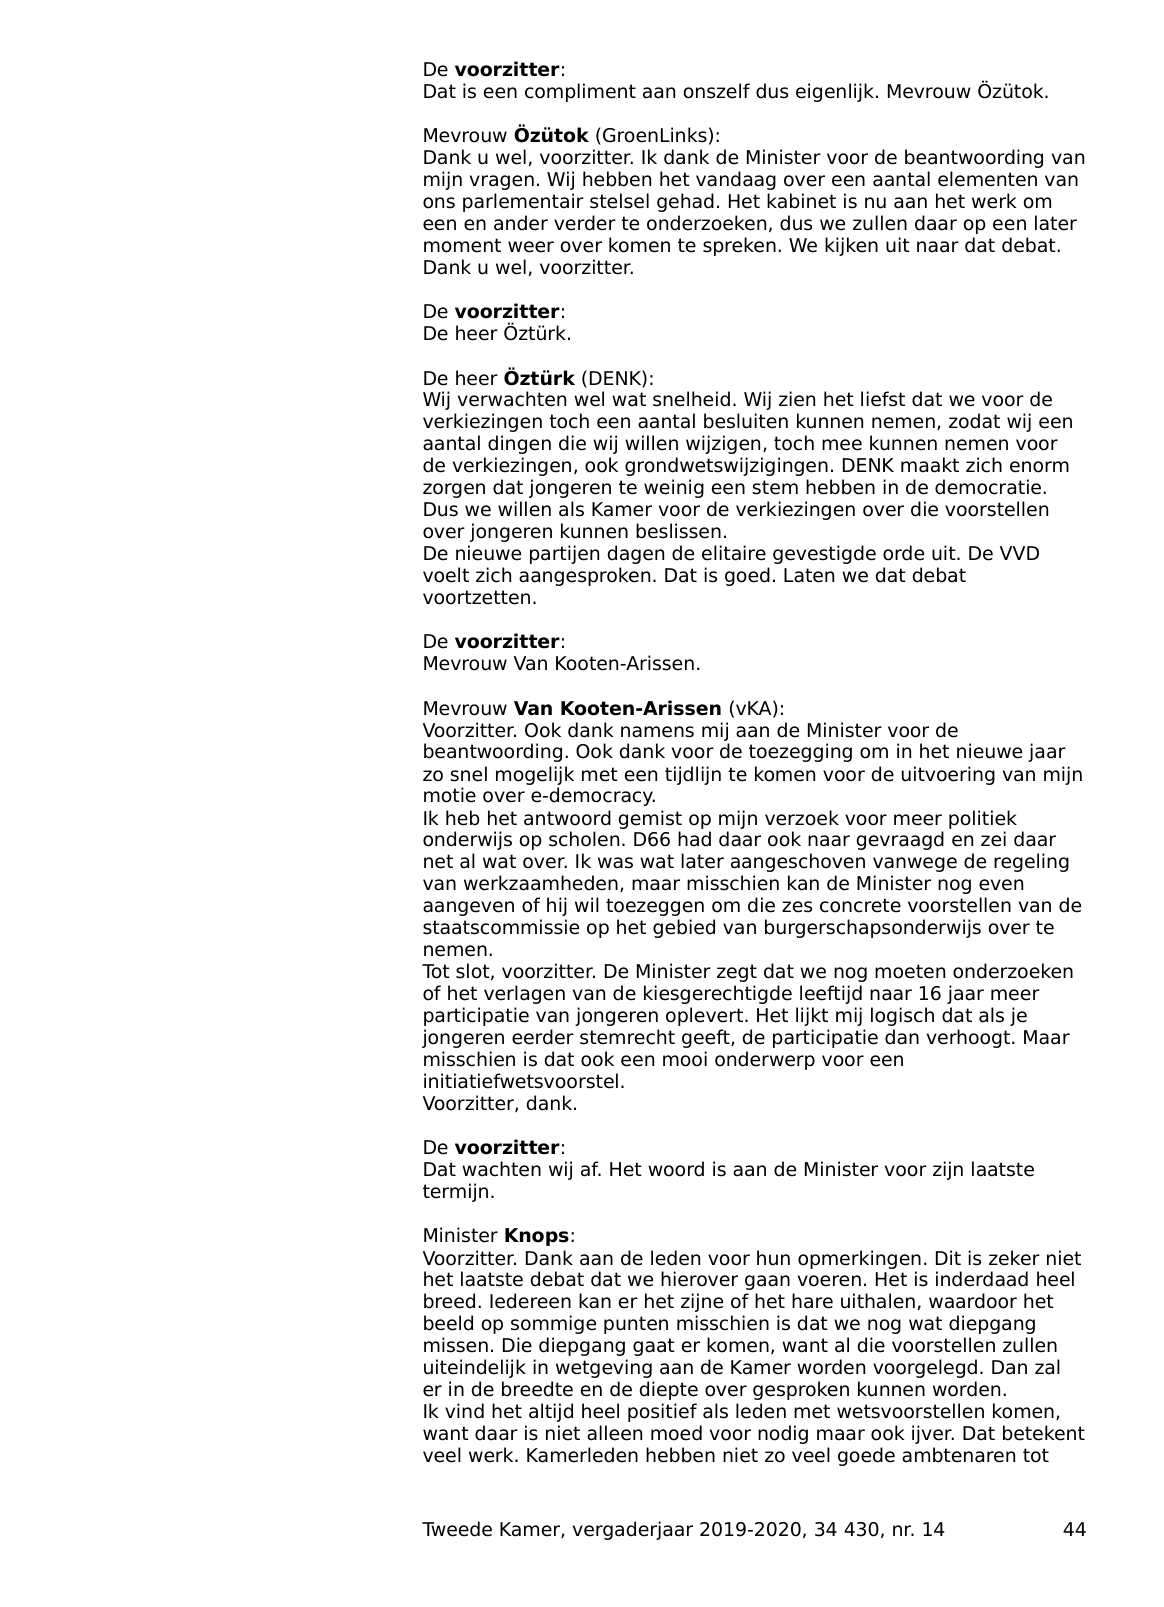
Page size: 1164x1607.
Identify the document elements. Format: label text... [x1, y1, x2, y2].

text Dat is een compliment aan onszelf dus eigenlijk. Mevrouw Özütok. [422, 81, 1087, 103]
text Wij verwachten wel wat snelheid. Wij zien het liefst dat we voor de verkiezingen toch een aantal besluiten kunnen nemen, zodat wij een aantal dingen die wij willen wijzigen, toch mee kunnen nemen voor de verkiezingen, ook grondwetswijzigingen. DENK maakt zich enorm zorgen dat jongeren te weinig een stem hebben in de democratie. Dus we willen als Kamer voor de verkiezingen over die voorstellen over jongeren kunnen beslissen. [422, 389, 1087, 543]
text De voorzitter: [422, 301, 1087, 323]
text Ik vind het altijd heel positief als leden met wetsvoorstellen komen, want daar is niet alleen moed voor nodig maar ook ijver. Dat betekent veel werk. Kamerleden hebben niet zo veel goede ambtenaren tot [422, 1401, 1087, 1467]
text De voorzitter: [422, 59, 1087, 81]
text Dank u wel, voorzitter. Ik dank de Minister voor de beantwoording van mijn vragen. Wij hebben het vandaag over een aantal elementen van ons parlementair stelsel gehad. Het kabinet is nu aan het werk om een en ander verder te onderzoeken, dus we zullen daar op een later moment weer over komen te spreken. We kijken uit naar dat debat. [422, 147, 1087, 257]
text De heer Öztürk. [422, 323, 1087, 345]
text Voorzitter. Dank aan de leden voor hun opmerkingen. Dit is zeker niet het laatste debat dat we hierover gaan voeren. Het is inderdaad heel breed. Iedereen kan er het zijne of het hare uithalen, waardoor het beeld op sommige punten misschien is dat we nog wat diepgang missen. Die diepgang gaat er komen, want al die voorstellen zullen uiteindelijk in wetgeving aan de Kamer worden voorgelegd. Dan zal er in de breedte en de diepte over gesproken kunnen worden. [422, 1247, 1087, 1401]
text Dank u wel, voorzitter. [422, 257, 1087, 279]
text Ik heb het antwoord gemist op mijn verzoek voor meer politiek onderwijs op scholen. D66 had daar ook naar gevraagd en zei daar net al wat over. Ik was wat later aangeschoven vanwege de regeling van werkzaamheden, maar misschien kan de Minister nog even aangeven of hij wil toezeggen om die zes concrete voorstellen van de staatscommissie op het gebied van burgerschapsonderwijs over te nemen. [422, 807, 1087, 961]
text De voorzitter: [422, 631, 1087, 653]
text Mevrouw Özütok (GroenLinks): [422, 125, 1087, 147]
text De heer Öztürk (DENK): [422, 367, 1087, 389]
text Voorzitter, dank. [422, 1093, 1087, 1115]
text Voorzitter. Ook dank namens mij aan de Minister voor de beantwoording. Ook dank voor de toezegging om in het nieuwe jaar zo snel mogelijk met een tijdlijn te komen voor de uitvoering van mijn motie over e-democracy. [422, 719, 1087, 807]
text Mevrouw Van Kooten-Arissen. [422, 653, 1087, 675]
text De voorzitter: [422, 1137, 1087, 1159]
text De nieuwe partijen dagen de elitaire gevestigde orde uit. De VVD voelt zich aangesproken. Dat is goed. Laten we dat debat voortzetten. [422, 543, 1087, 609]
text Dat wachten wij af. Het woord is aan de Minister voor zijn laatste termijn. [422, 1159, 1087, 1203]
text Tot slot, voorzitter. De Minister zegt dat we nog moeten onderzoeken of het verlagen van de kiesgerechtigde leeftijd naar 16 jaar meer participatie van jongeren oplevert. Het lijkt mij logisch dat als je jongeren eerder stemrecht geeft, de participatie dan verhoogt. Maar misschien is dat ook een mooi onderwerp voor een initiatiefwetsvoorstel. [422, 961, 1087, 1093]
text Mevrouw Van Kooten-Arissen (vKA): [422, 697, 1087, 719]
text Minister Knops: [422, 1225, 1087, 1247]
